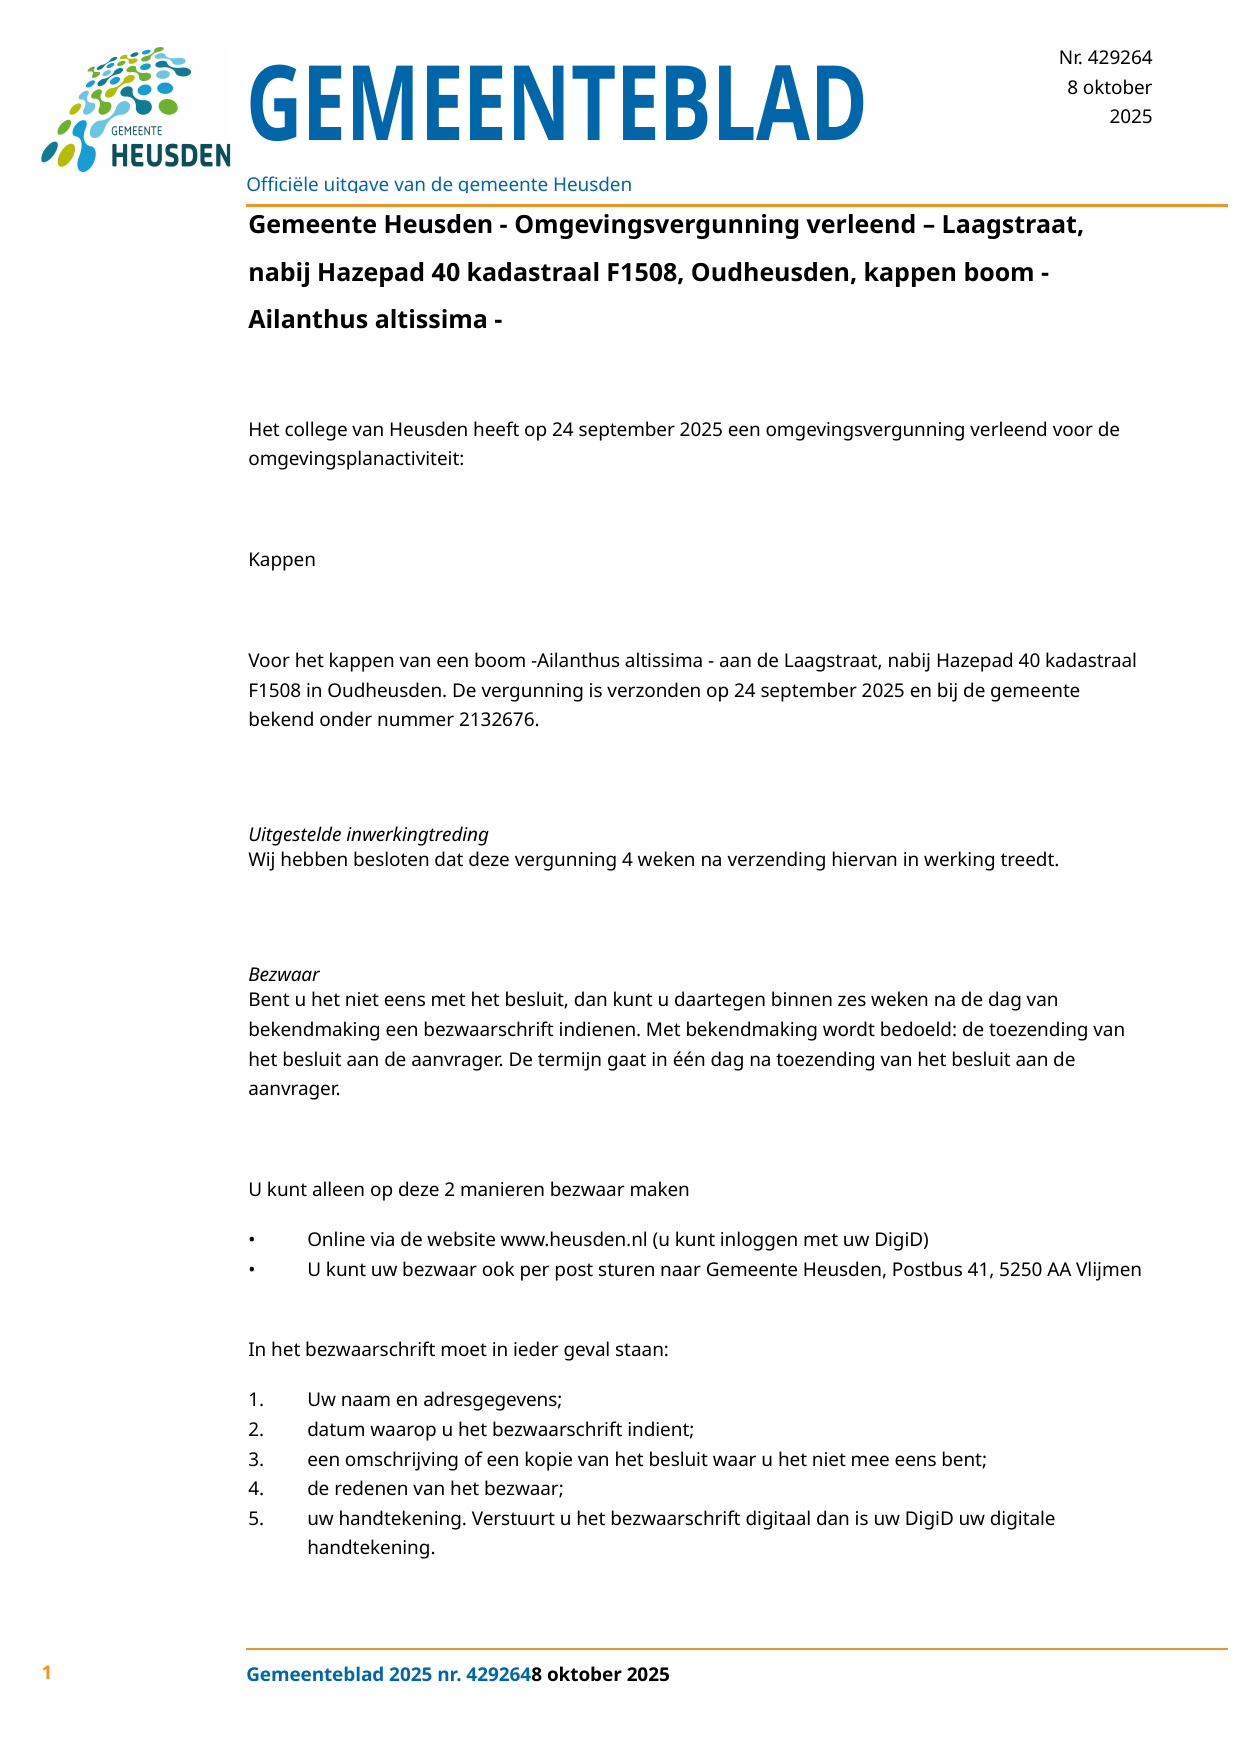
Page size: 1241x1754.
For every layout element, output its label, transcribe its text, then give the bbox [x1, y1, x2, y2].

text Bezwaar [248, 961, 1152, 987]
text In het bezwaarschrift moet in ieder geval staan: [248, 1336, 1152, 1362]
list Online via de website www.heusden.nl (u kunt inloggen met uw DigiD) [248, 1227, 1152, 1252]
list een omschrijving of een kopie van het besluit waar u het niet mee eens bent; [248, 1446, 1152, 1471]
text Het college van Heusden heeft op 24 september 2025 een omgevingsvergunning verleend voor de omgevingsplanactiviteit: [248, 416, 1152, 471]
picture [41, 47, 231, 172]
list Uw naam en adresgegevens; [248, 1387, 1152, 1412]
text Gemeente Heusden - Omgevingsvergunning verleend – Laagstraat, nabij Hazepad 40 kadastraal F1508, Oudheusden, kappen boom -Ailanthus altissima - [248, 207, 1152, 336]
list U kunt uw bezwaar ook per post sturen naar Gemeente Heusden, Postbus 41, 5250 AA Vlijmen [248, 1256, 1152, 1282]
list datum waarop u het bezwaarschrift indient; [248, 1416, 1152, 1442]
list uw handtekening. Verstuurt u het bezwaarschrift digitaal dan is uw DigiD uw digitale handtekening. [248, 1505, 1152, 1560]
text U kunt alleen op deze 2 manieren bezwaar maken [248, 1176, 1152, 1202]
text Bent u het niet eens met het besluit, dan kunt u daartegen binnen zes weken na de dag van bekendmaking een bezwaarschrift indienen. Met bekendmaking wordt bedoeld: de toezending van het besluit aan de aanvrager. De termijn gaat in één dag na toezending van het besluit aan de aanvrager. [248, 987, 1152, 1101]
text Kappen [248, 546, 1152, 572]
text Wij hebben besloten dat deze vergunning 4 weken na verzending hiervan in werking treedt. [248, 846, 1152, 872]
text Uitgestelde inwerkingtreding [248, 821, 1152, 846]
list de redenen van het bezwaar; [248, 1475, 1152, 1501]
text Voor het kappen van een boom -Ailanthus altissima - aan de Laagstraat, nabij Hazepad 40 kadastraal F1508 in Oudheusden. De vergunning is verzonden op 24 september 2025 en bij de gemeente bekend onder nummer 2132676. [248, 647, 1152, 732]
